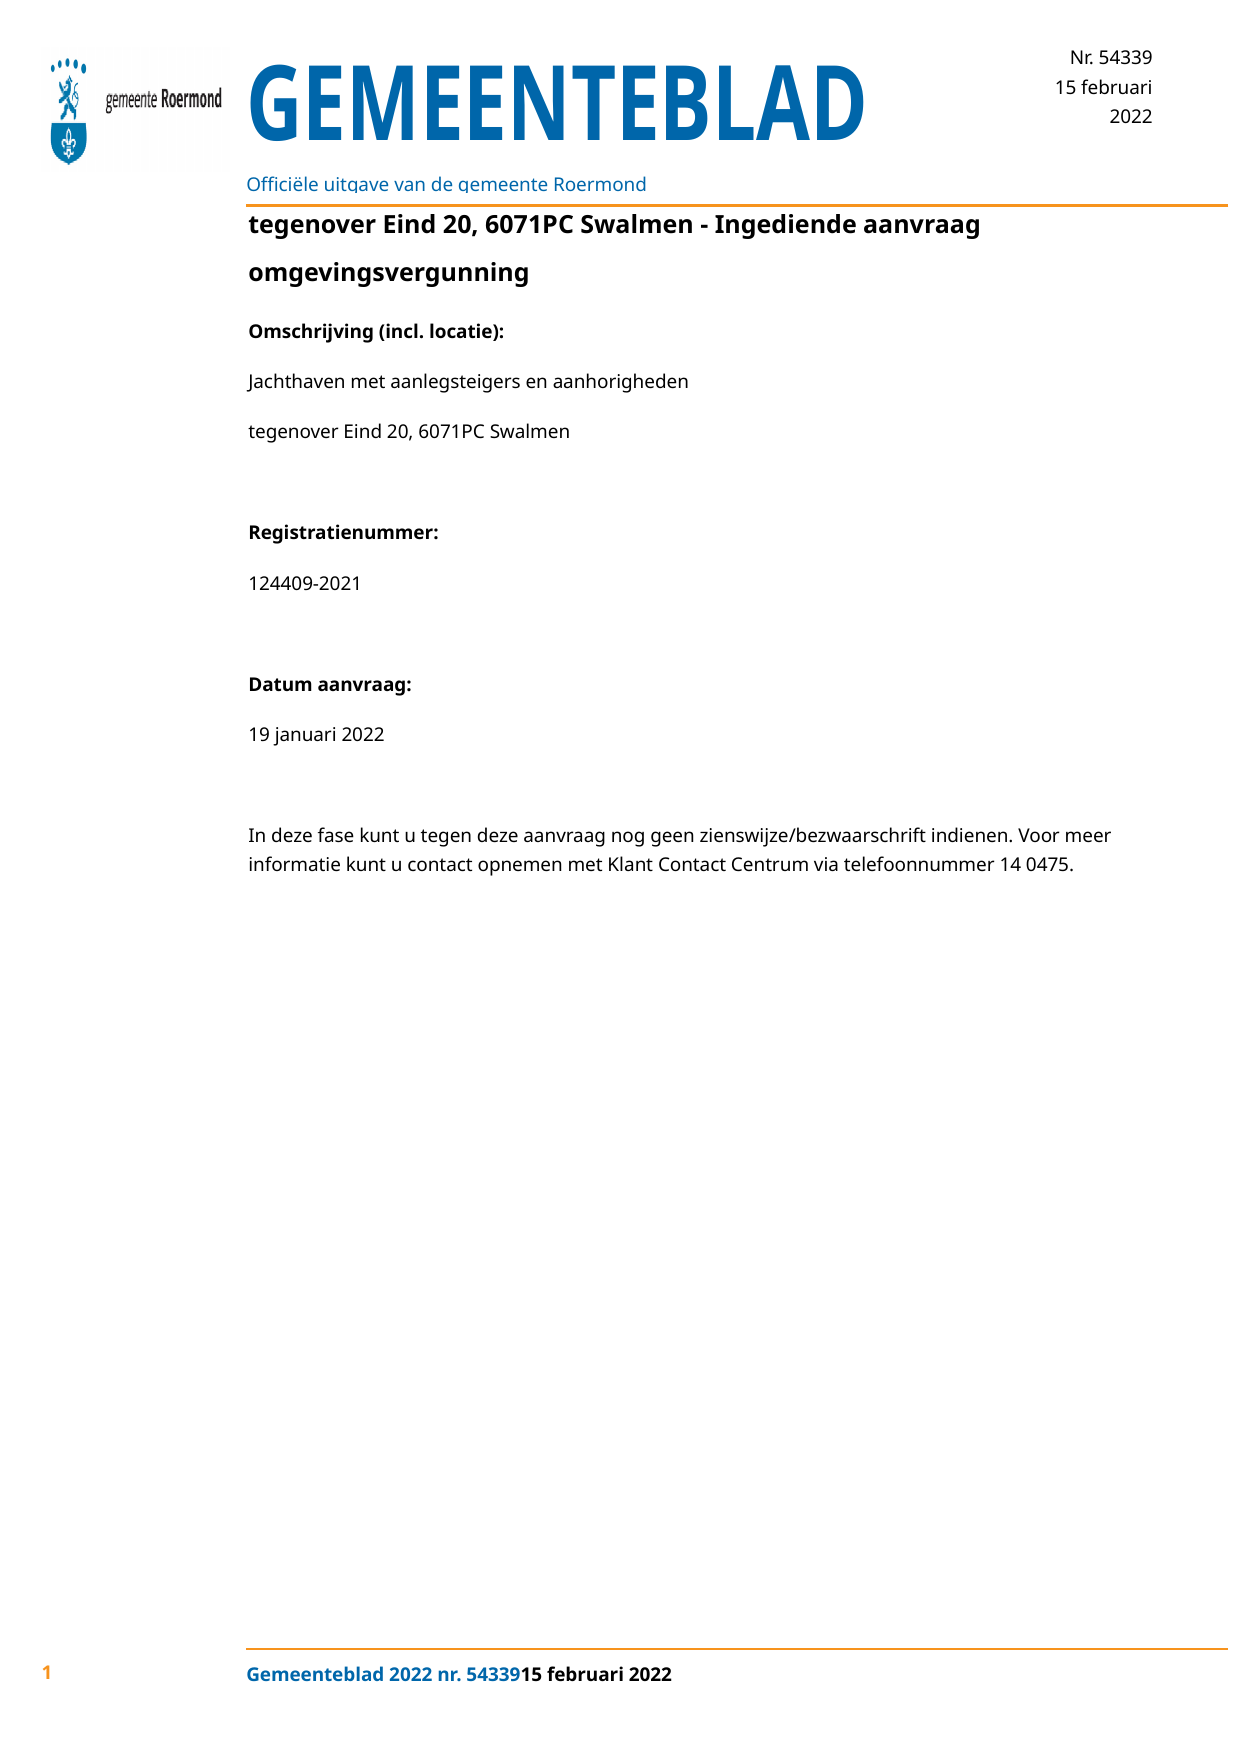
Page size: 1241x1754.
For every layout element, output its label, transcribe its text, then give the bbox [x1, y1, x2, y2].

picture [41, 47, 231, 172]
text tegenover Eind 20, 6071PC Swalmen - Ingediende aanvraag omgevingsvergunning [248, 207, 1152, 288]
text Registratienummer: [248, 519, 1152, 545]
text 124409-2021 [248, 570, 1152, 596]
text Omschrijving (incl. locatie): [248, 318, 1152, 344]
text In deze fase kunt u tegen deze aanvraag nog geen zienswijze/bezwaarschrift indienen. Voor meer informatie kunt u contact opnemen met Klant Contact Centrum via telefoonnummer 14 0475. [248, 822, 1152, 877]
text Jachthaven met aanlegsteigers en aanhorigheden [248, 368, 1152, 394]
text 19 januari 2022 [248, 721, 1152, 747]
text Datum aanvraag: [248, 671, 1152, 697]
text tegenover Eind 20, 6071PC Swalmen [248, 419, 1152, 444]
